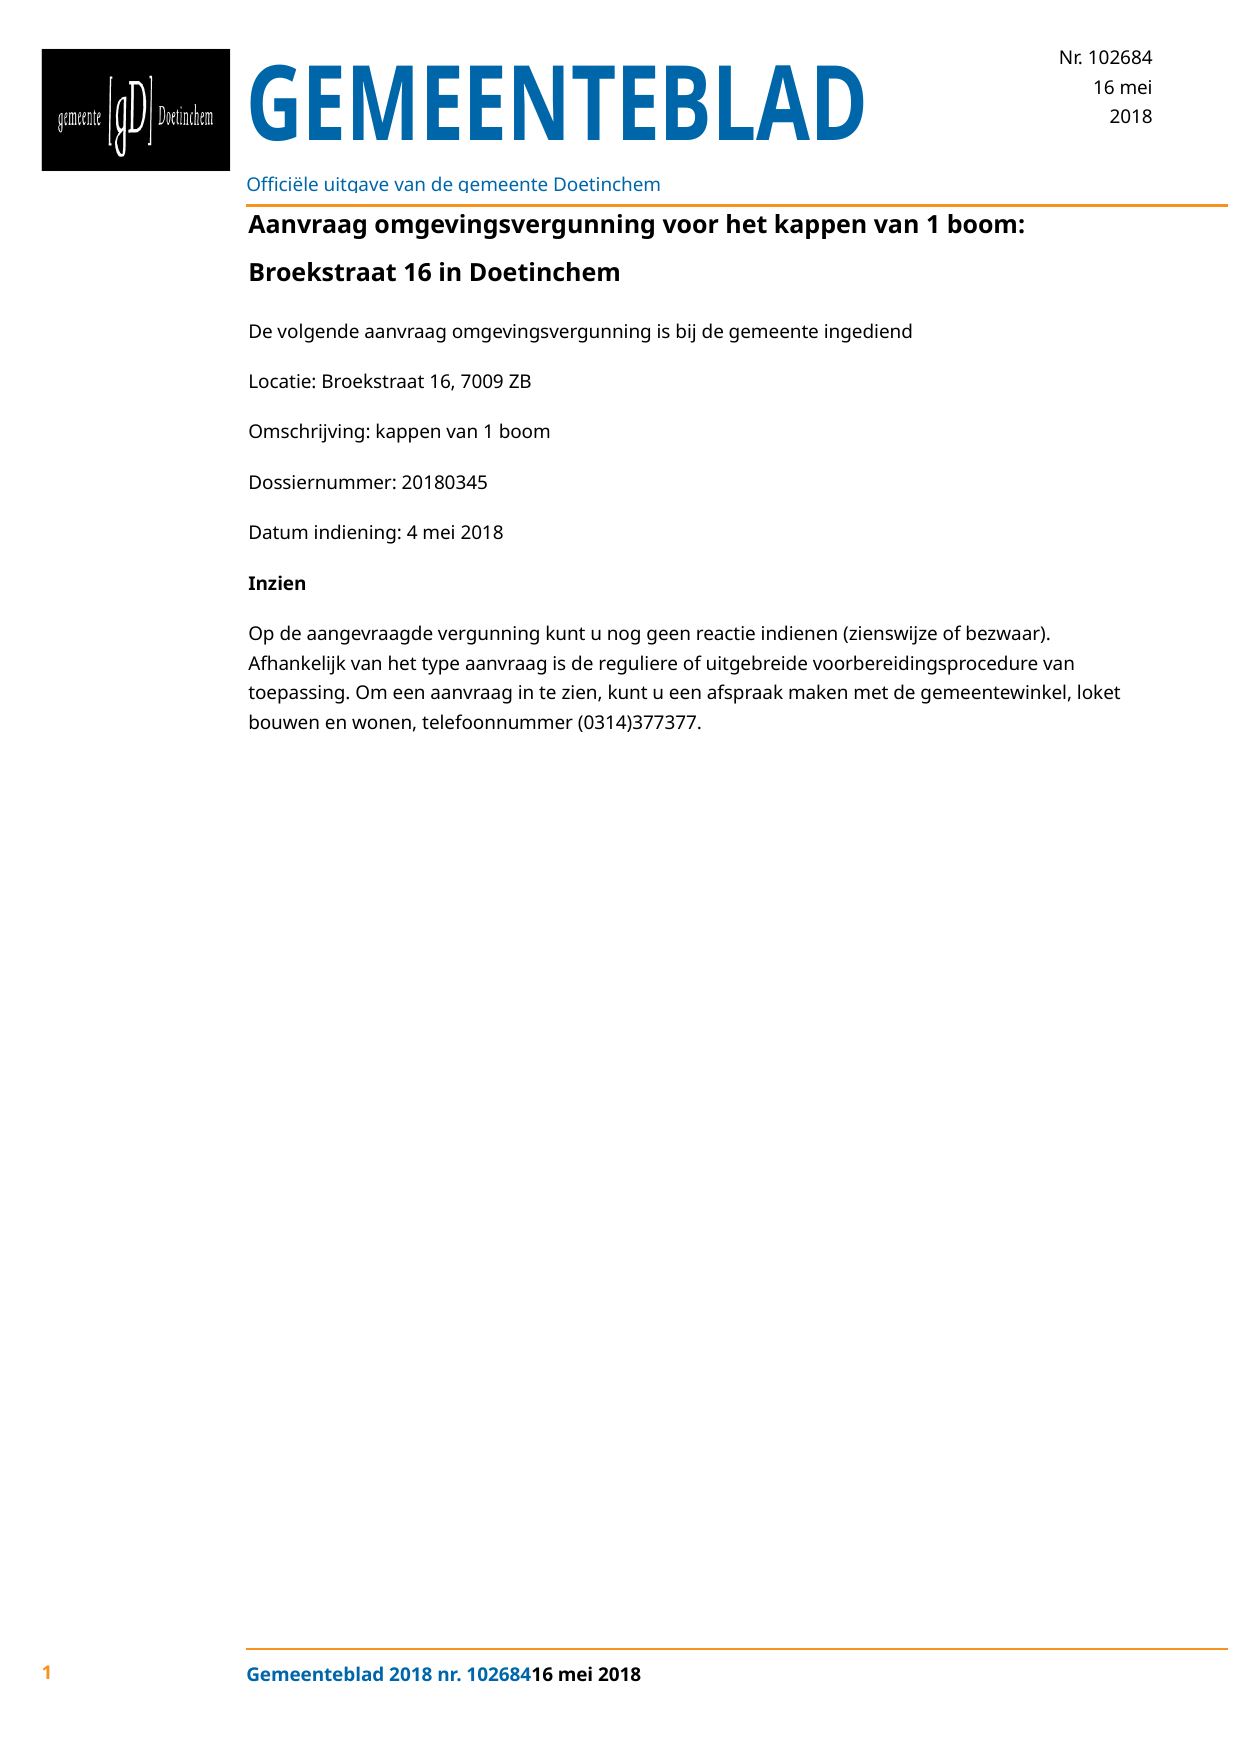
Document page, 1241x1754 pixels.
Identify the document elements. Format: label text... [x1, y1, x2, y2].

picture [41, 47, 231, 172]
text Omschrijving: kappen van 1 boom [248, 419, 1152, 444]
text Aanvraag omgevingsvergunning voor het kappen van 1 boom: Broekstraat 16 in Doetinchem [248, 207, 1152, 288]
text Inzien [248, 570, 1152, 596]
text Dossiernummer: 20180345 [248, 469, 1152, 495]
text Locatie: Broekstraat 16, 7009 ZB [248, 368, 1152, 394]
text Datum indiening: 4 mei 2018 [248, 519, 1152, 545]
text De volgende aanvraag omgevingsvergunning is bij de gemeente ingediend [248, 318, 1152, 344]
text Op de aangevraagde vergunning kunt u nog geen reactie indienen (zienswijze of bezwaar). Afhankelijk van het type aanvraag is de reguliere of uitgebreide voorbereidingsprocedure van toepassing. Om een aanvraag in te zien, kunt u een afspraak maken met de gemeentewinkel, loket bouwen en wonen, telefoonnummer (0314)377377. [248, 620, 1152, 735]
